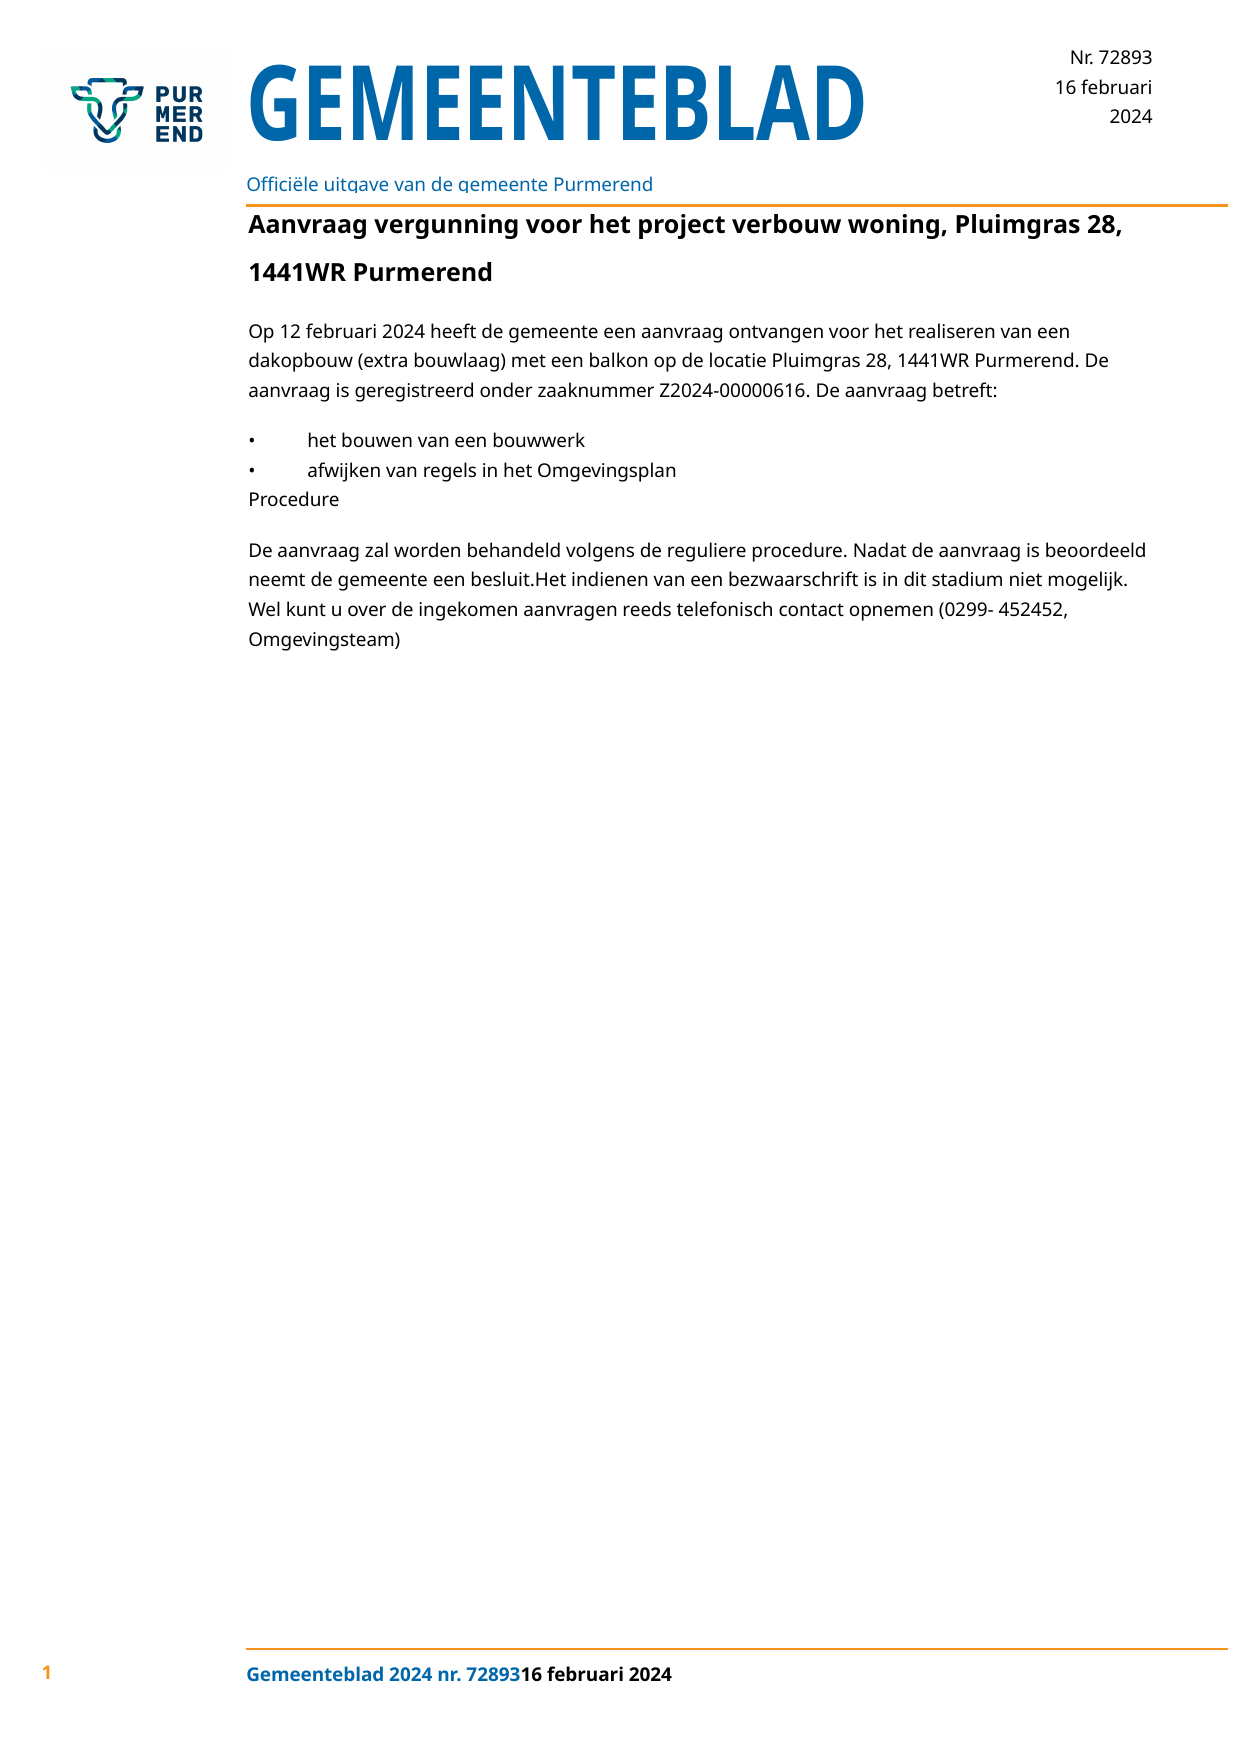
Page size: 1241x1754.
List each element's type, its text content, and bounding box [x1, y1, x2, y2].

text Procedure [248, 487, 1152, 512]
text De aanvraag zal worden behandeld volgens de reguliere procedure. Nadat de aanvraag is beoordeeld neemt de gemeente een besluit.Het indienen van een bezwaarschrift is in dit stadium niet mogelijk. Wel kunt u over de ingekomen aanvragen reeds telefonisch contact opnemen (0299- 452452, Omgevingsteam) [248, 537, 1152, 652]
list afwijken van regels in het Omgevingsplan [248, 457, 1152, 483]
picture [41, 47, 231, 172]
list het bouwen van een bouwwerk [248, 427, 1152, 453]
text Op 12 februari 2024 heeft de gemeente een aanvraag ontvangen voor het realiseren van een dakopbouw (extra bouwlaag) met een balkon op de locatie Pluimgras 28, 1441WR Purmerend. De aanvraag is geregistreerd onder zaaknummer Z2024-00000616. De aanvraag betreft: [248, 318, 1152, 403]
text Aanvraag vergunning voor het project verbouw woning, Pluimgras 28, 1441WR Purmerend [248, 207, 1152, 288]
